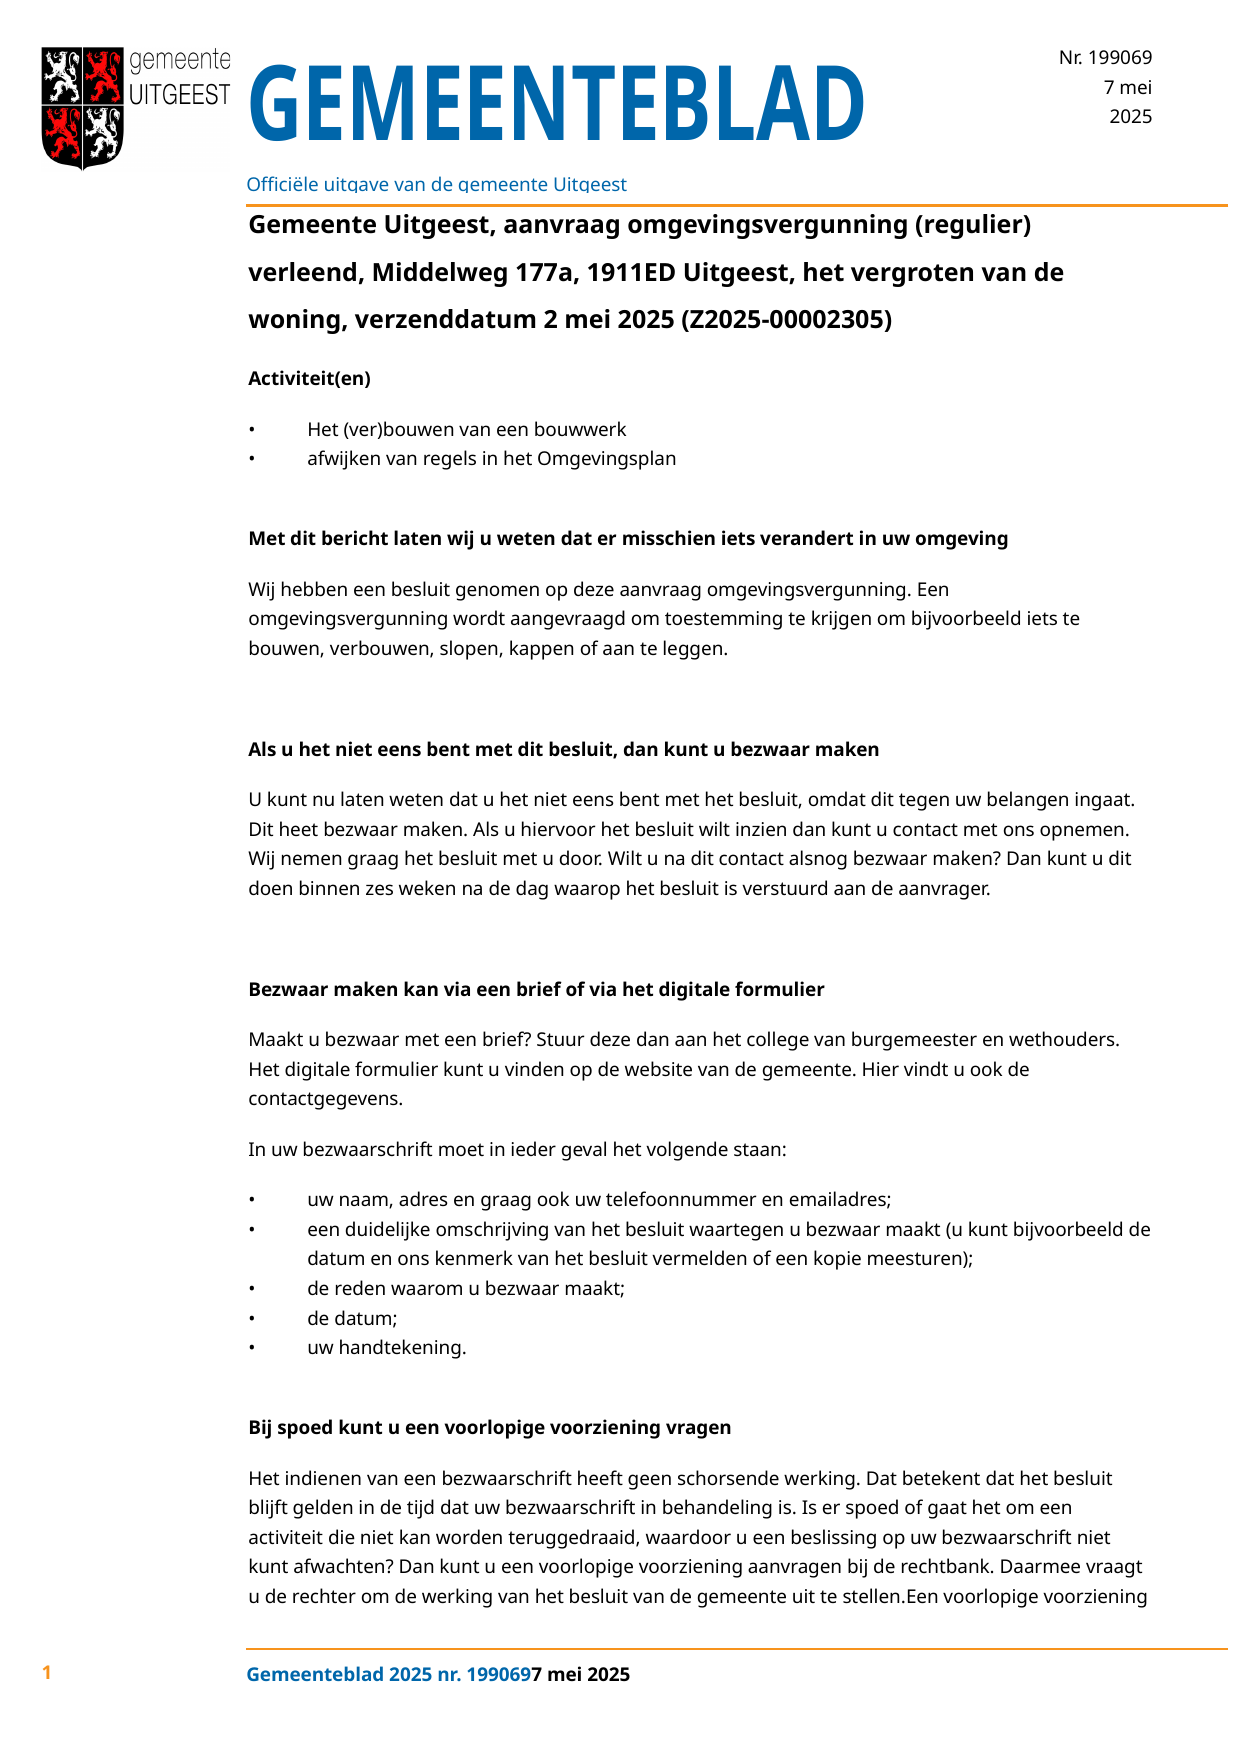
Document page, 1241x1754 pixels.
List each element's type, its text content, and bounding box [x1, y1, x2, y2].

text Maakt u bezwaar met een brief? Stuur deze dan aan het college van burgemeester en wethouders. Het digitale formulier kunt u vinden op de website van de gemeente. Hier vindt u ook de contactgegevens. [248, 1026, 1152, 1111]
list de reden waarom u bezwaar maakt; [248, 1275, 1152, 1301]
list uw handtekening. [248, 1334, 1152, 1360]
text Gemeente Uitgeest, aanvraag omgevingsvergunning (regulier) verleend, Middelweg 177a, 1911ED Uitgeest, het vergroten van de woning, verzenddatum 2 mei 2025 (Z2025-00002305) [248, 207, 1152, 336]
picture [41, 47, 231, 172]
list de datum; [248, 1305, 1152, 1330]
list afwijken van regels in het Omgevingsplan [248, 446, 1152, 471]
list uw naam, adres en graag ook uw telefoonnummer en emailadres; [248, 1186, 1152, 1212]
text Bezwaar maken kan via een brief of via het digitale formulier [248, 976, 1152, 1002]
list een duidelijke omschrijving van het besluit waartegen u bezwaar maakt (u kunt bijvoorbeeld de datum en ons kenmerk van het besluit vermelden of een kopie meesturen); [248, 1216, 1152, 1271]
list Het (ver)bouwen van een bouwwerk [248, 416, 1152, 442]
text Met dit bericht laten wij u weten dat er misschien iets verandert in uw omgeving [248, 526, 1152, 551]
text Activiteit(en) [248, 366, 1152, 391]
text Als u het niet eens bent met dit besluit, dan kunt u bezwaar maken [248, 736, 1152, 762]
text Het indienen van een bezwaarschrift heeft geen schorsende werking. Dat betekent dat het besluit blijft gelden in de tijd dat uw bezwaarschrift in behandeling is. Is er spoed of gaat het om een activiteit die niet kan worden teruggedraaid, waardoor u een beslissing op uw bezwaarschrift niet kunt afwachten? Dan kunt u een voorlopige voorziening aanvragen bij de rechtbank. Daarmee vraagt u de rechter om de werking van het besluit van de gemeente uit te stellen.Een voorlopige voorziening [248, 1465, 1152, 1609]
text Bij spoed kunt u een voorlopige voorziening vragen [248, 1414, 1152, 1440]
text Wij hebben een besluit genomen op deze aanvraag omgevingsvergunning. Een omgevingsvergunning wordt aangevraagd om toestemming te krijgen om bijvoorbeeld iets te bouwen, verbouwen, slopen, kappen of aan te leggen. [248, 576, 1152, 661]
text U kunt nu laten weten dat u het niet eens bent met het besluit, omdat dit tegen uw belangen ingaat. Dit heet bezwaar maken. Als u hiervoor het besluit wilt inzien dan kunt u contact met ons opnemen. Wij nemen graag het besluit met u door. Wilt u na dit contact alsnog bezwaar maken? Dan kunt u dit doen binnen zes weken na de dag waarop het besluit is verstuurd aan de aanvrager. [248, 786, 1152, 901]
text In uw bezwaarschrift moet in ieder geval het volgende staan: [248, 1136, 1152, 1162]
